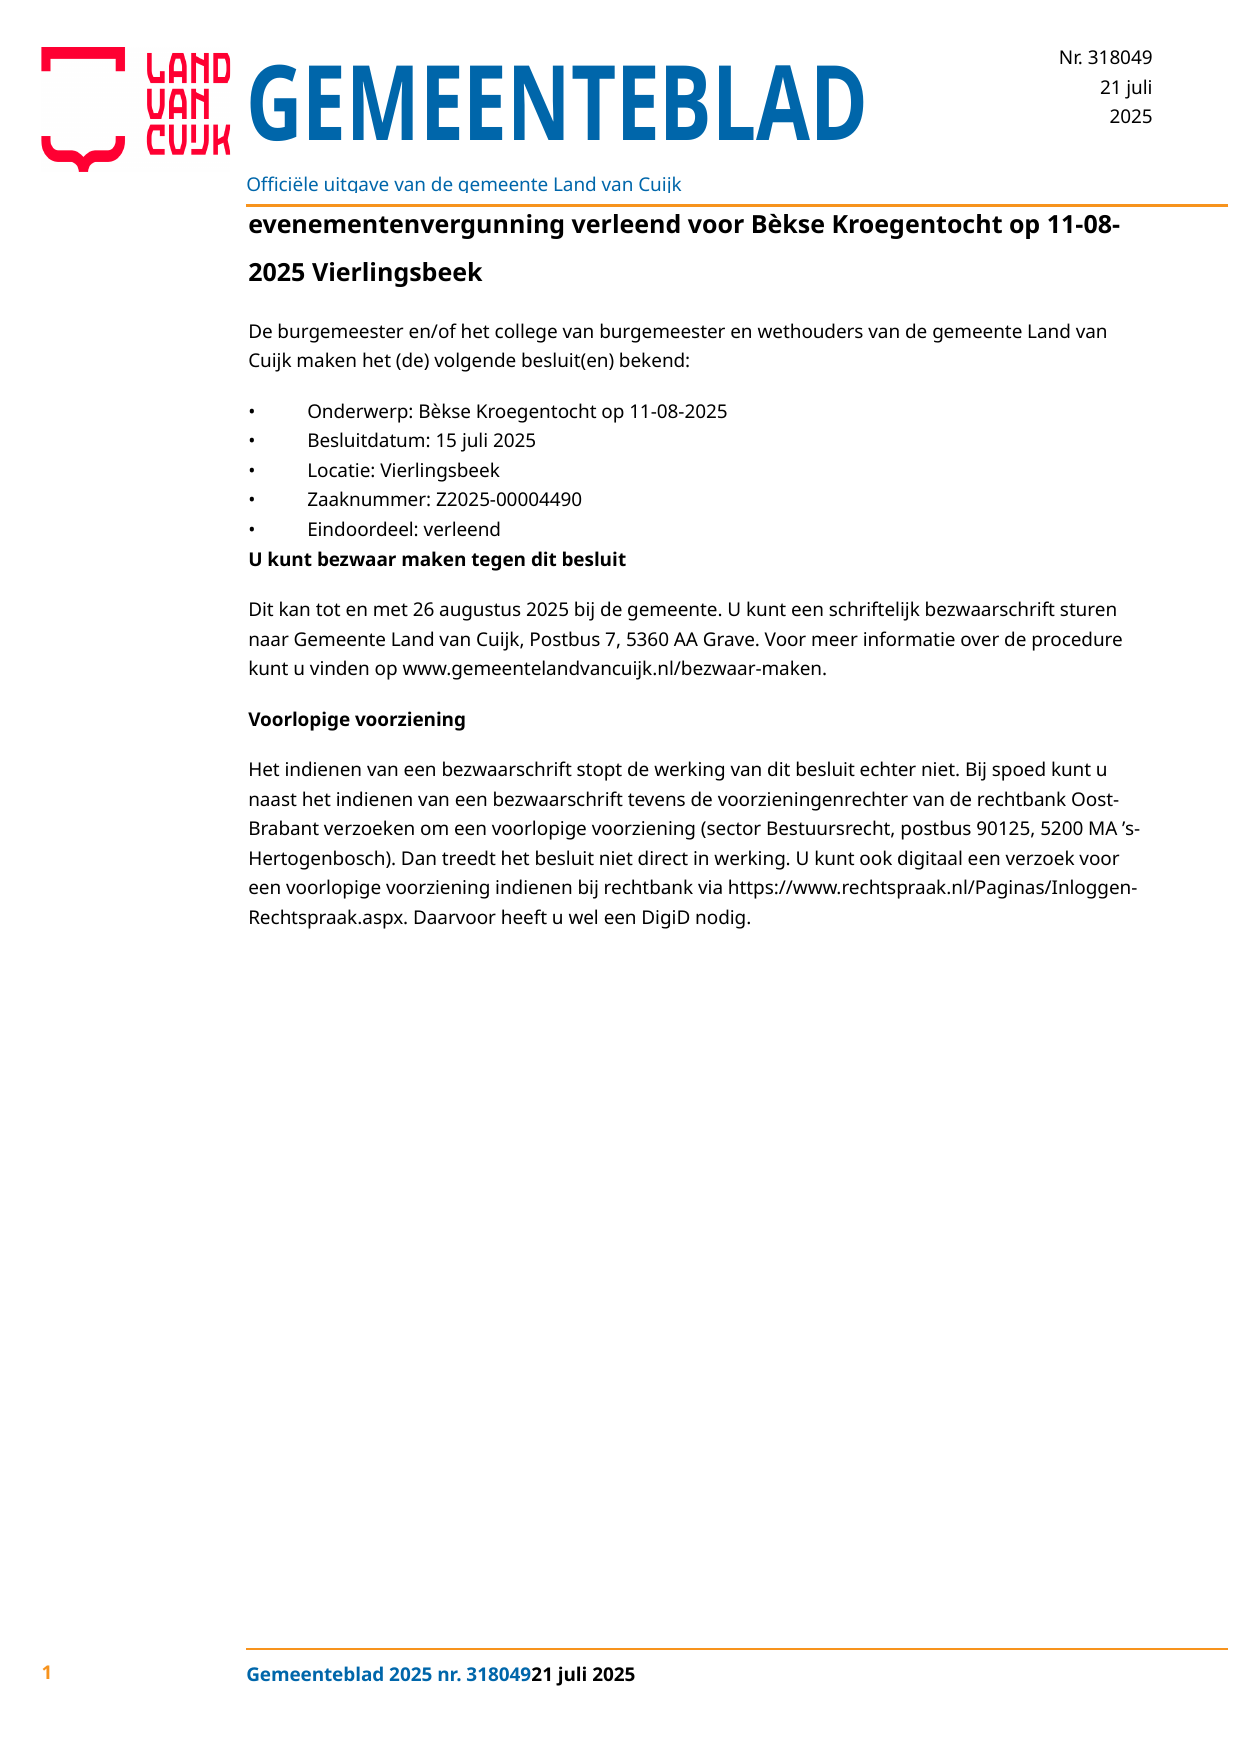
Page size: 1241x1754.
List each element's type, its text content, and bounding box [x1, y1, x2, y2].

text U kunt bezwaar maken tegen dit besluit [248, 546, 1152, 572]
text Dit kan tot en met 26 augustus 2025 bij de gemeente. U kunt een schriftelijk bezwaarschrift sturen naar Gemeente Land van Cuijk, Postbus 7, 5360 AA Grave. Voor meer informatie over de procedure kunt u vinden op www.gemeentelandvancuijk.nl/bezwaar-maken. [248, 596, 1152, 681]
text De burgemeester en/of het college van burgemeester en wethouders van de gemeente Land van Cuijk maken het (de) volgende besluit(en) bekend: [248, 318, 1152, 373]
list Locatie: Vierlingsbeek [248, 457, 1152, 483]
text Het indienen van een bezwaarschrift stopt de werking van dit besluit echter niet. Bij spoed kunt u naast het indienen van een bezwaarschrift tevens de voorzieningenrechter van de rechtbank Oost-Brabant verzoeken om een voorlopige voorziening (sector Bestuursrecht, postbus 90125, 5200 MA ’s-Hertogenbosch). Dan treedt het besluit niet direct in werking. U kunt ook digitaal een verzoek voor een voorlopige voorziening indienen bij rechtbank via https://www.rechtspraak.nl/Paginas/Inloggen-Rechtspraak.aspx. Daarvoor heeft u wel een DigiD nodig. [248, 756, 1152, 930]
list Onderwerp: Bèkse Kroegentocht op 11-08-2025 [248, 398, 1152, 424]
list Eindoordeel: verleend [248, 516, 1152, 542]
picture [41, 47, 231, 172]
list Zaaknummer: Z2025-00004490 [248, 487, 1152, 512]
text Voorlopige voorziening [248, 706, 1152, 732]
text evenementenvergunning verleend voor Bèkse Kroegentocht op 11-08-2025 Vierlingsbeek [248, 207, 1152, 288]
list Besluitdatum: 15 juli 2025 [248, 427, 1152, 453]
